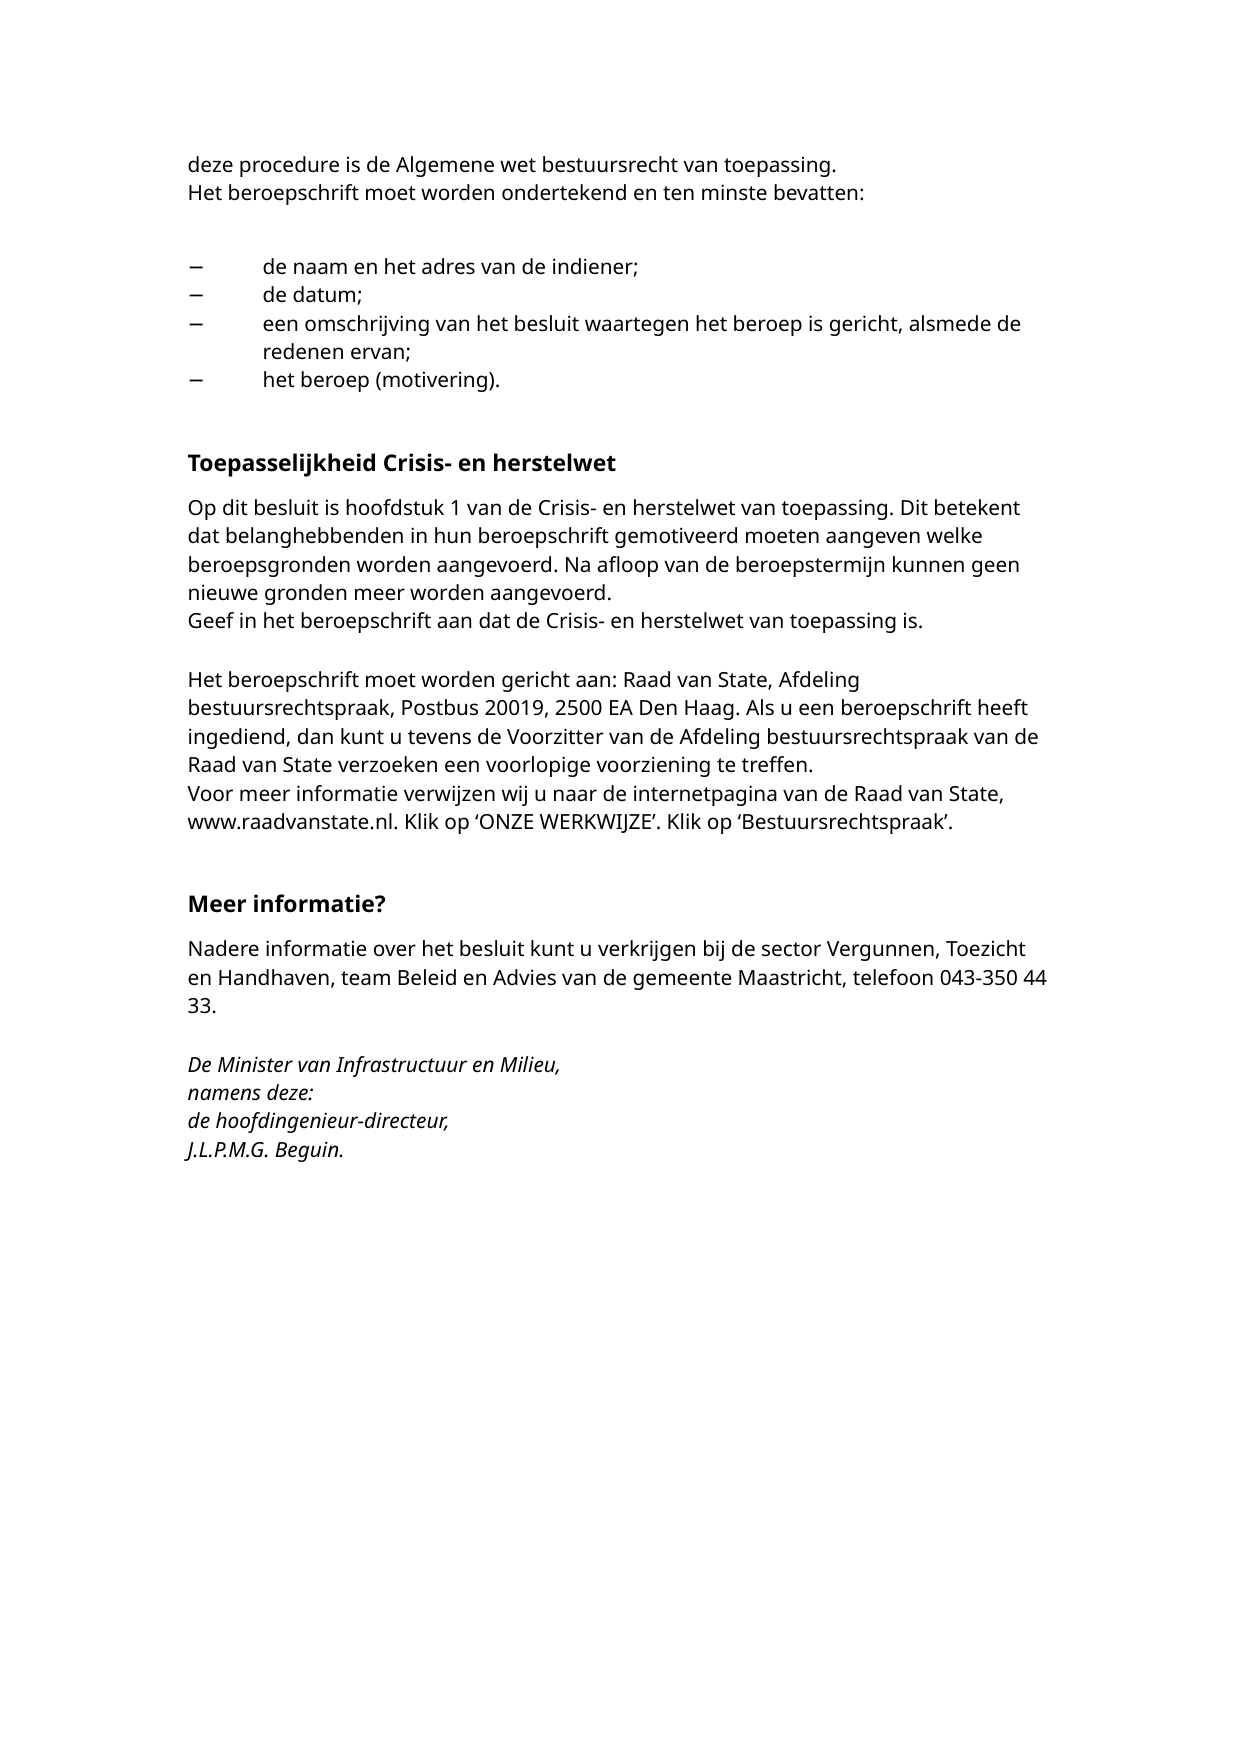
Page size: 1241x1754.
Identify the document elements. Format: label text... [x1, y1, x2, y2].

list een omschrijving van het besluit waartegen het beroep is gericht, alsmede de redenen ervan; [187, 309, 1053, 366]
text De Minister van Infrastructuur en Milieu, [187, 1050, 1053, 1078]
text namens deze: [187, 1078, 1053, 1107]
text de hoofdingenieur-directeur, [187, 1107, 1053, 1135]
list de naam en het adres van de indiener; [187, 252, 1053, 280]
text Nadere informatie over het besluit kunt u verkrijgen bij de sector Vergunnen, Toezicht en Handhaven, team Beleid en Advies van de gemeente Maastricht, telefoon 043-350 44 33. [187, 934, 1053, 1020]
subtitle Toepasselijkheid Crisis- en herstelwet [187, 447, 1053, 478]
text Geef in het beroepschrift aan dat de Crisis- en herstelwet van toepassing is. [187, 607, 1053, 635]
text Het beroepschrift moet worden gericht aan: Raad van State, Afdeling bestuursrechtspraak, Postbus 20019, 2500 EA Den Haag. Als u een beroepschrift heeft ingediend, dan kunt u tevens de Voorzitter van de Afdeling bestuursrechtspraak van de Raad van State verzoeken een voorlopige voorziening te treffen. [187, 665, 1053, 779]
text J.L.P.M.G. Beguin. [187, 1135, 1053, 1163]
text Voor meer informatie verwijzen wij u naar de internetpagina van de Raad van State, www.raadvanstate.nl. Klik op ‘ONZE WERKWIJZE’. Klik op ‘Bestuursrechtspraak’. [187, 779, 1053, 836]
text deze procedure is de Algemene wet bestuursrecht van toepassing. [187, 150, 1053, 178]
list het beroep (motivering). [187, 366, 1053, 394]
text Op dit besluit is hoofdstuk 1 van de Crisis- en herstelwet van toepassing. Dit betekent dat belanghebbenden in hun beroepschrift gemotiveerd moeten aangeven welke beroepsgronden worden aangevoerd. Na afloop van de beroepstermijn kunnen geen nieuwe gronden meer worden aangevoerd. [187, 493, 1053, 607]
list de datum; [187, 280, 1053, 309]
subtitle Meer informatie? [187, 888, 1053, 919]
text Het beroepschrift moet worden ondertekend en ten minste bevatten: [187, 178, 1053, 207]
